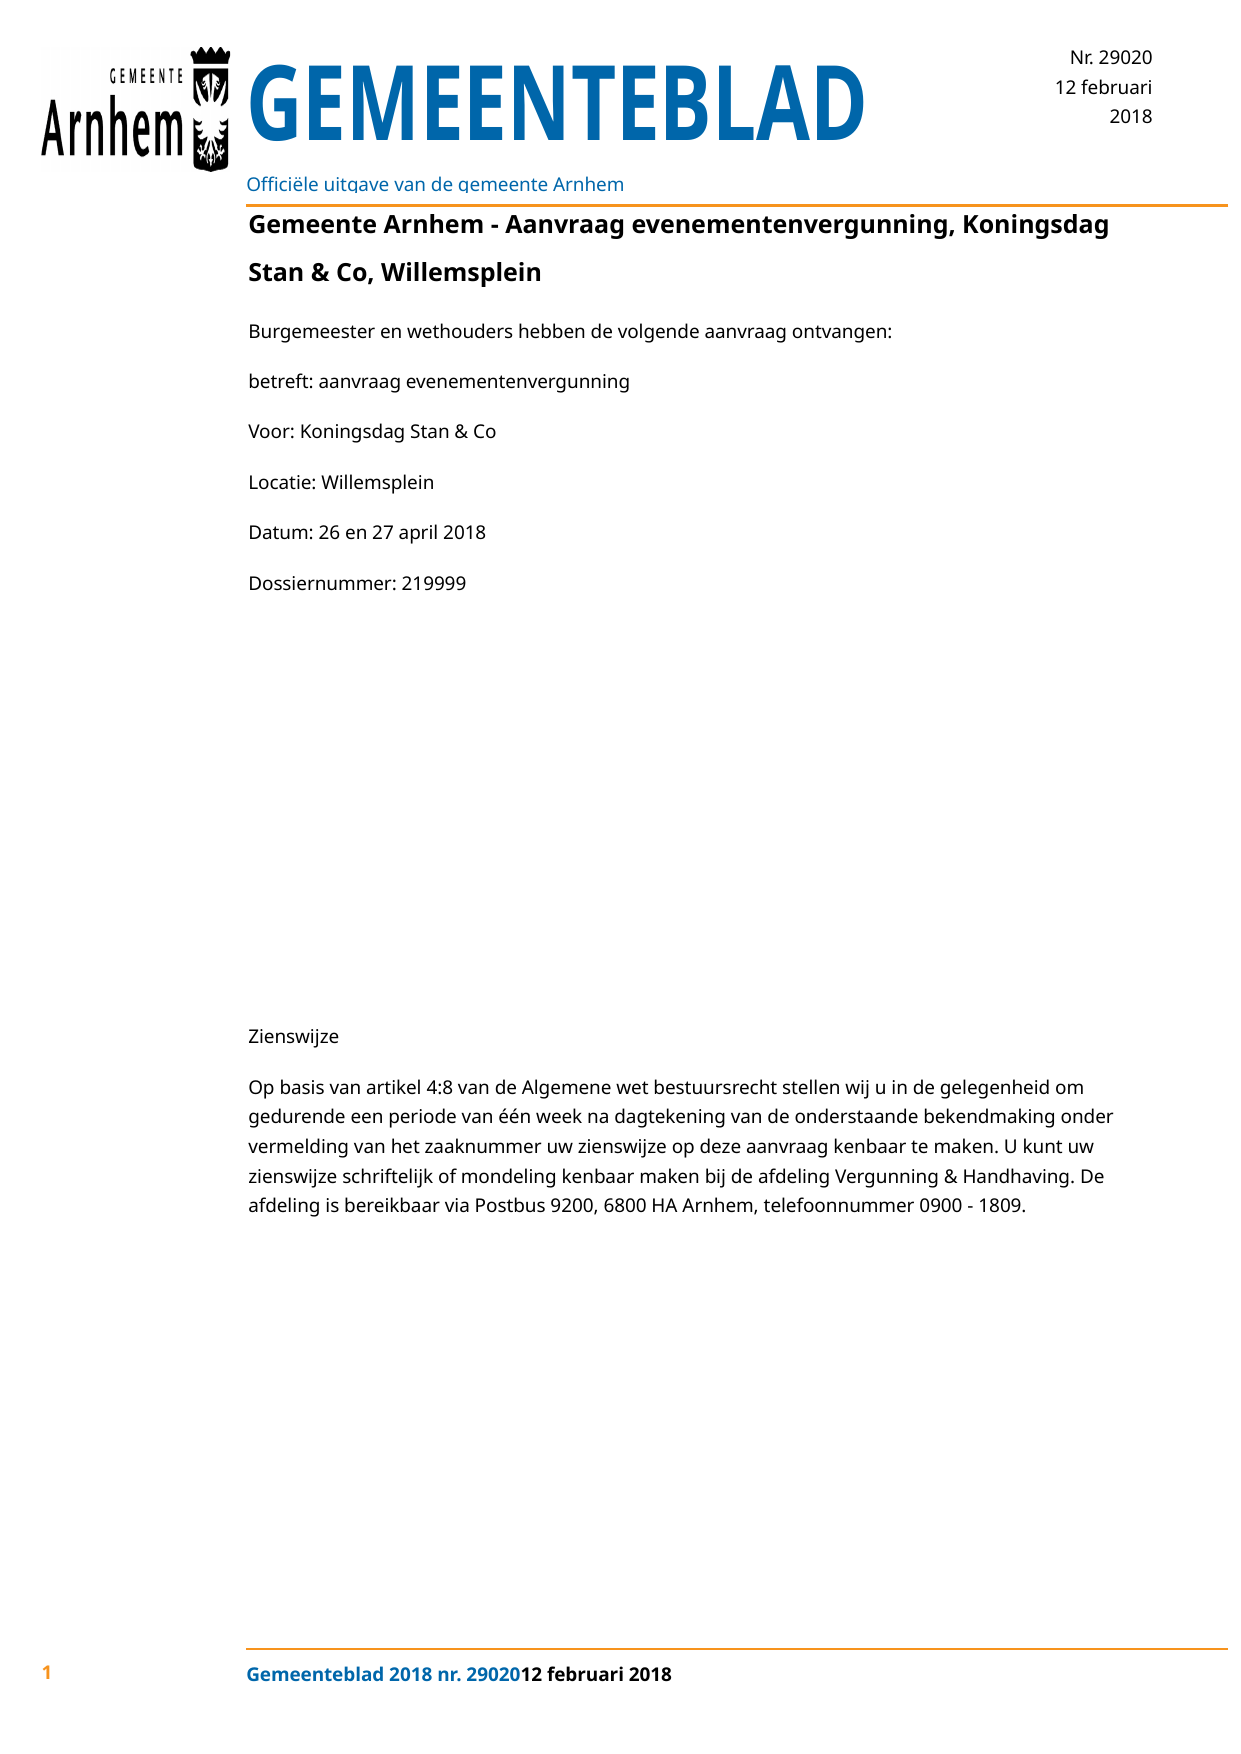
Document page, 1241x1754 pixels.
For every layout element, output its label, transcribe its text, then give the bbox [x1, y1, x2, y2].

text Gemeente Arnhem - Aanvraag evenementenvergunning, Koningsdag Stan & Co, Willemsplein [248, 207, 1152, 288]
text Dossiernummer: 219999 [248, 570, 1152, 596]
picture [41, 47, 231, 172]
text Zienswijze [248, 1024, 1152, 1049]
text Voor: Koningsdag Stan & Co [248, 419, 1152, 444]
text Op basis van artikel 4:8 van de Algemene wet bestuursrecht stellen wij u in de gelegenheid om gedurende een periode van één week na dagtekening van de onderstaande bekendmaking onder vermelding van het zaaknummer uw zienswijze op deze aanvraag kenbaar te maken. U kunt uw zienswijze schriftelijk of mondeling kenbaar maken bij de afdeling Vergunning & Handhaving. De afdeling is bereikbaar via Postbus 9200, 6800 HA Arnhem, telefoonnummer 0900 - 1809. [248, 1074, 1152, 1218]
text Burgemeester en wethouders hebben de volgende aanvraag ontvangen: [248, 318, 1152, 344]
text Datum: 26 en 27 april 2018 [248, 519, 1152, 545]
text Locatie: Willemsplein [248, 469, 1152, 495]
text betreft: aanvraag evenementenvergunning [248, 368, 1152, 394]
